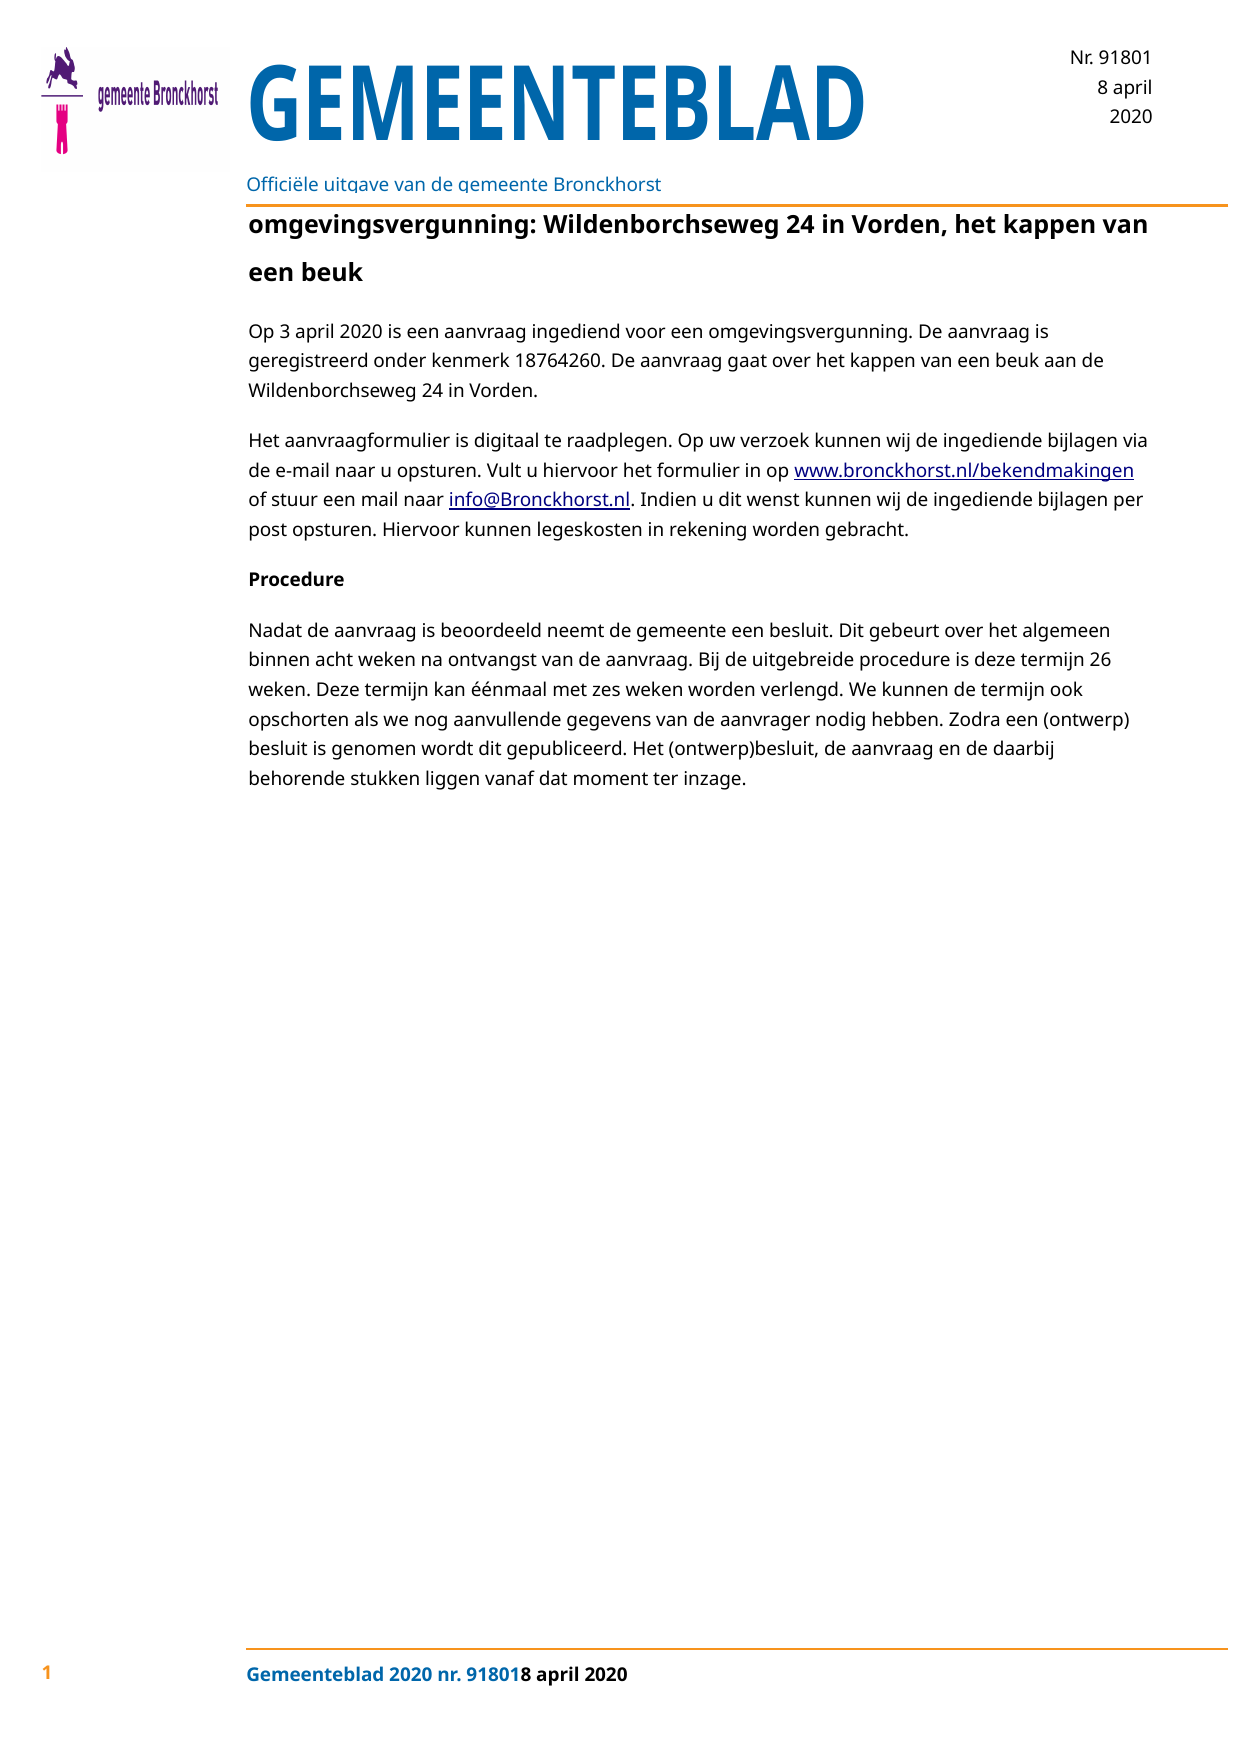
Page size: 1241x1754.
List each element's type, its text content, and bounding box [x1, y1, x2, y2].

text Procedure [248, 567, 1152, 592]
text omgevingsvergunning: Wildenborchseweg 24 in Vorden, het kappen van een beuk [248, 207, 1152, 288]
text Op 3 april 2020 is een aanvraag ingediend voor een omgevingsvergunning. De aanvraag is geregistreerd onder kenmerk 18764260. De aanvraag gaat over het kappen van een beuk aan de Wildenborchseweg 24 in Vorden. [248, 318, 1152, 403]
text Nadat de aanvraag is beoordeeld neemt de gemeente een besluit. Dit gebeurt over het algemeen binnen acht weken na ontvangst van de aanvraag. Bij de uitgebreide procedure is deze termijn 26 weken. Deze termijn kan éénmaal met zes weken worden verlengd. We kunnen de termijn ook opschorten als we nog aanvullende gegevens van de aanvrager nodig hebben. Zodra een (ontwerp) besluit is genomen wordt dit gepubliceerd. Het (ontwerp)besluit, de aanvraag en de daarbij behorende stukken liggen vanaf dat moment ter inzage. [248, 617, 1152, 791]
picture [41, 47, 231, 172]
text Het aanvraagformulier is digitaal te raadplegen. Op uw verzoek kunnen wij de ingediende bijlagen via de e-mail naar u opsturen. Vult u hiervoor het formulier in op www.bronckhorst.nl/bekendmakingen of stuur een mail naar info@Bronckhorst.nl. Indien u dit wenst kunnen wij de ingediende bijlagen per post opsturen. Hiervoor kunnen legeskosten in rekening worden gebracht. [248, 427, 1152, 542]
